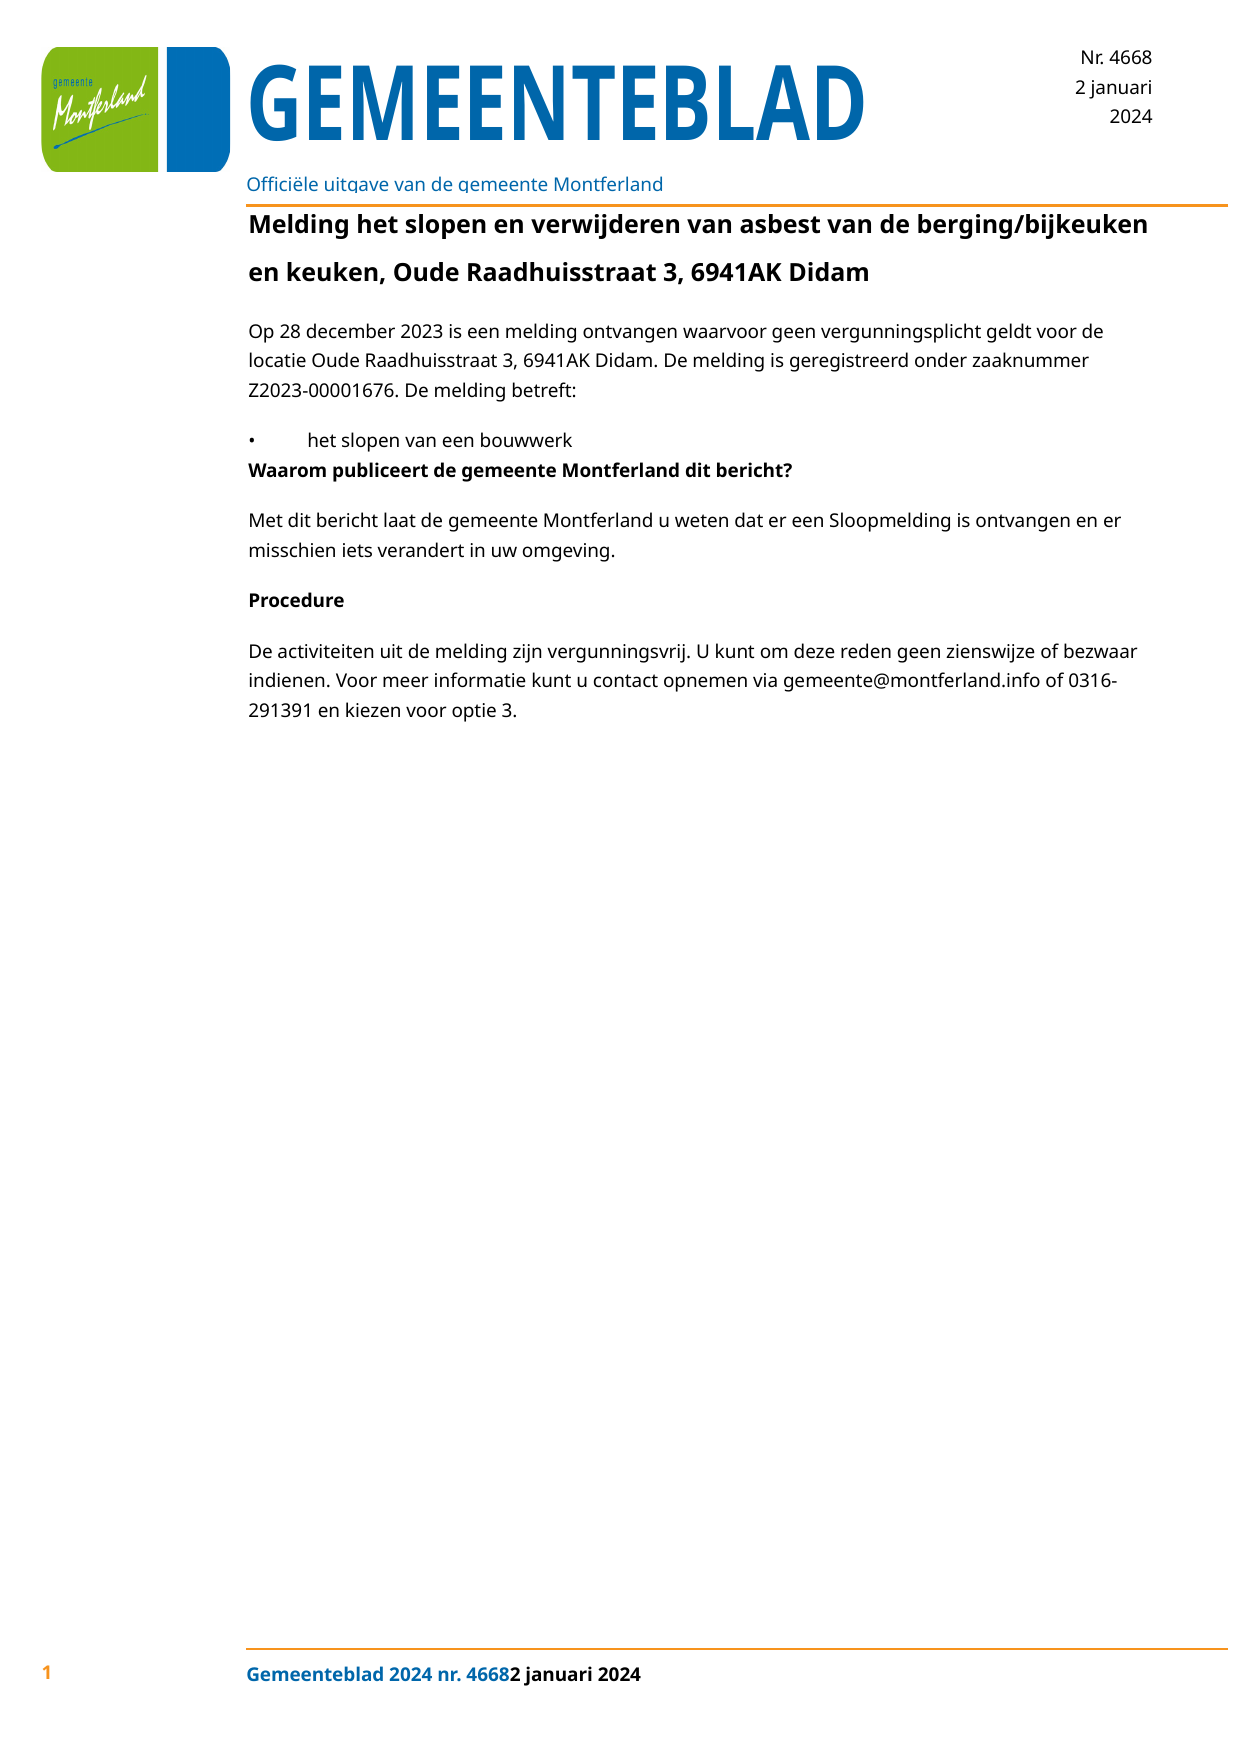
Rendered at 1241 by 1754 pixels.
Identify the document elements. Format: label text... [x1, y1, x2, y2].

picture [41, 47, 231, 172]
text De activiteiten uit de melding zijn vergunningsvrij. U kunt om deze reden geen zienswijze of bezwaar indienen. Voor meer informatie kunt u contact opnemen via gemeente@montferland.info of 0316-291391 en kiezen voor optie 3. [248, 638, 1152, 723]
text Op 28 december 2023 is een melding ontvangen waarvoor geen vergunningsplicht geldt voor de locatie Oude Raadhuisstraat 3, 6941AK Didam. De melding is geregistreerd onder zaaknummer Z2023-00001676. De melding betreft: [248, 318, 1152, 403]
text Met dit bericht laat de gemeente Montferland u weten dat er een Sloopmelding is ontvangen en er misschien iets verandert in uw omgeving. [248, 507, 1152, 563]
text Melding het slopen en verwijderen van asbest van de berging/bijkeuken en keuken, Oude Raadhuisstraat 3, 6941AK Didam [248, 207, 1152, 288]
list het slopen van een bouwwerk [248, 427, 1152, 453]
text Procedure [248, 587, 1152, 613]
text Waarom publiceert de gemeente Montferland dit bericht? [248, 457, 1152, 483]
